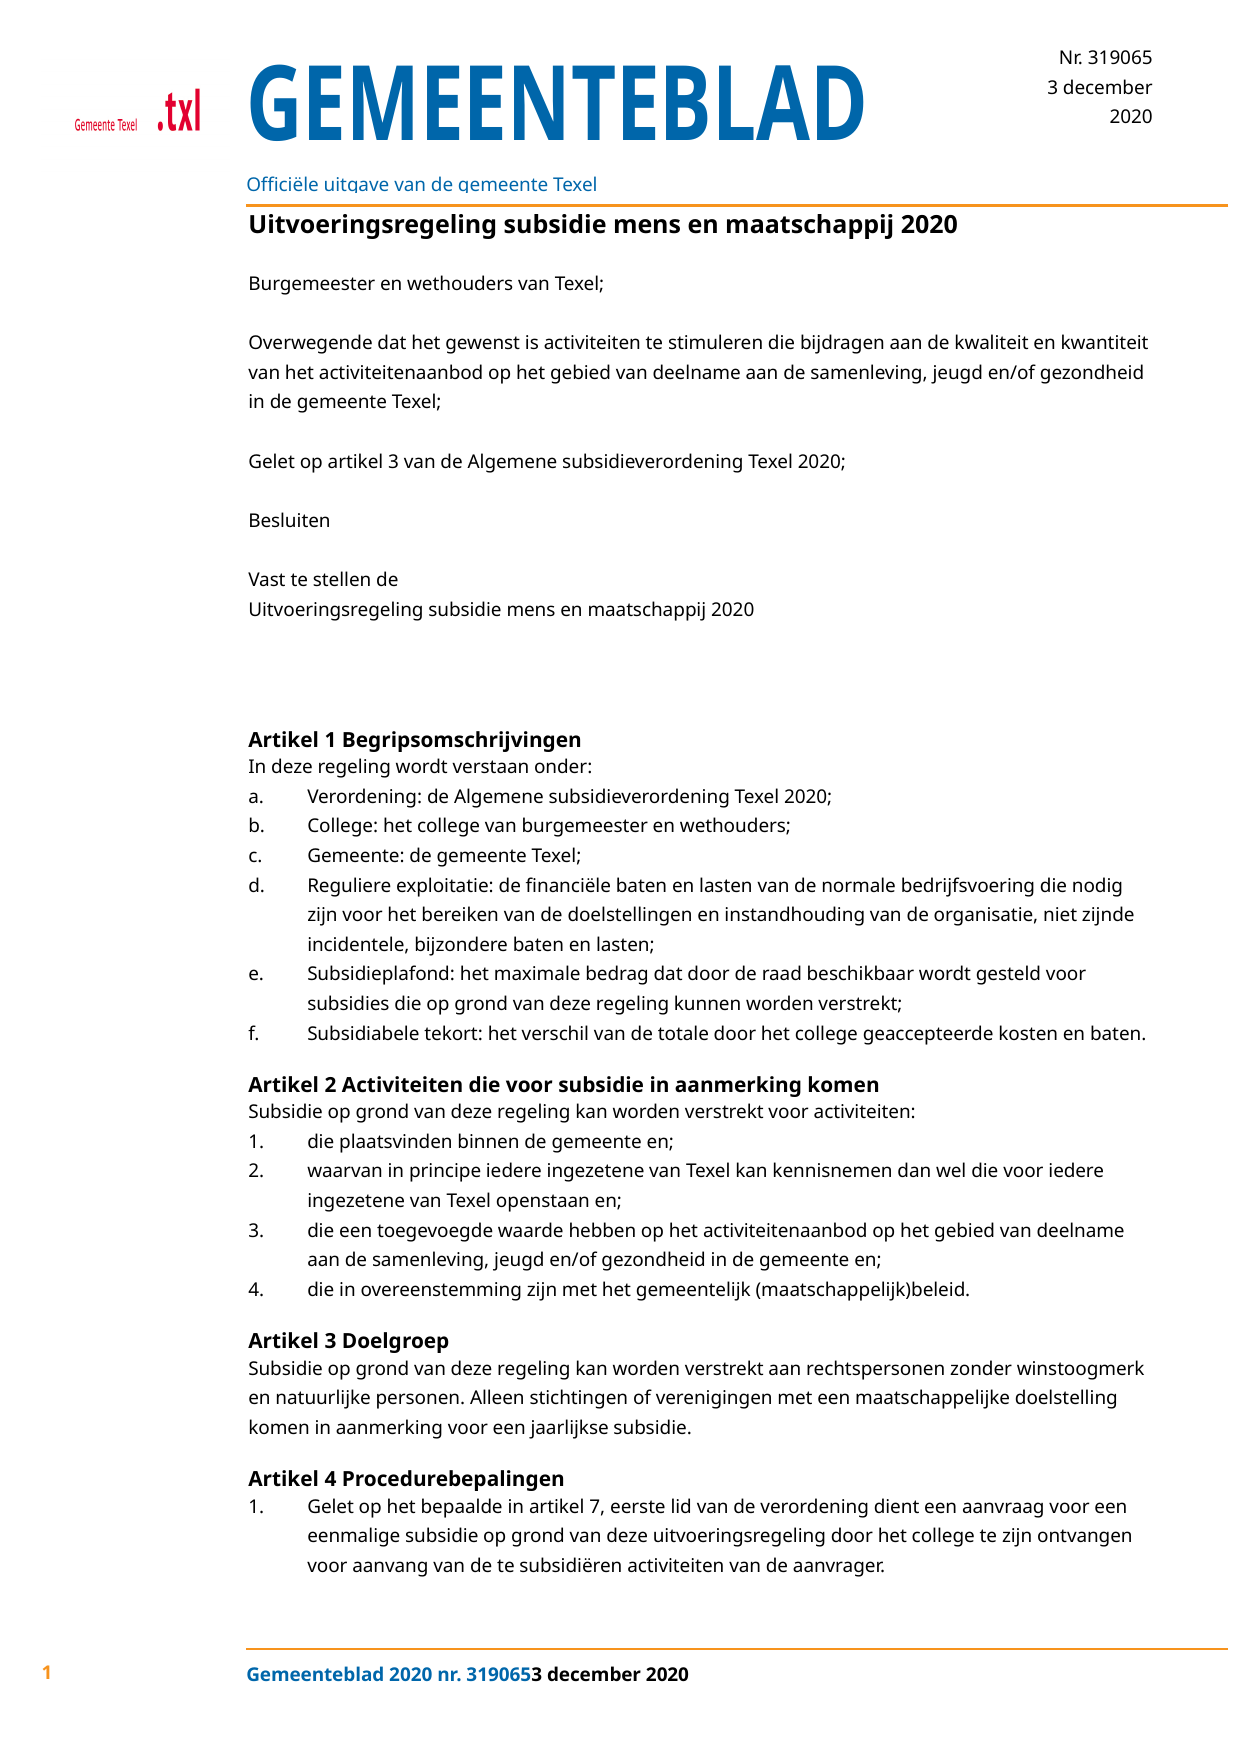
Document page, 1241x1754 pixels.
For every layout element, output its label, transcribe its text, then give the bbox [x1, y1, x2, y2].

list die in overeenstemming zijn met het gemeentelijk (maatschappelijk)beleid. [248, 1276, 1152, 1302]
text Artikel 2 Activiteiten die voor subsidie in aanmerking komen [248, 1070, 1152, 1098]
text Uitvoeringsregeling subsidie mens en maatschappij 2020 [248, 596, 1152, 621]
list Verordening: de Algemene subsidieverordening Texel 2020; [248, 783, 1152, 809]
list Gemeente: de gemeente Texel; [248, 842, 1152, 868]
list die plaatsvinden binnen de gemeente en; [248, 1128, 1152, 1154]
text Burgemeester en wethouders van Texel; [248, 270, 1152, 296]
text Vast te stellen de [248, 566, 1152, 592]
list Gelet op het bepaalde in artikel 7, eerste lid van de verordening dient een aanvraag voor een eenmalige subsidie op grond van deze uitvoeringsregeling door het college te zijn ontvangen voor aanvang van de te subsidiëren activiteiten van de aanvrager. [248, 1493, 1152, 1578]
text Artikel 1 Begripsomschrijvingen [248, 725, 1152, 753]
text Gelet op artikel 3 van de Algemene subsidieverordening Texel 2020; [248, 448, 1152, 473]
text Overwegende dat het gewenst is activiteiten te stimuleren die bijdragen aan de kwaliteit en kwantiteit van het activiteitenaanbod op het gebied van deelname aan de samenleving, jeugd en/of gezondheid in de gemeente Texel; [248, 329, 1152, 414]
text Artikel 3 Doelgroep [248, 1326, 1152, 1355]
list waarvan in principe iedere ingezetene van Texel kan kennisnemen dan wel die voor iedere ingezetene van Texel openstaan en; [248, 1158, 1152, 1213]
text Besluiten [248, 507, 1152, 533]
text In deze regeling wordt verstaan onder: [248, 753, 1152, 779]
list Reguliere exploitatie: de financiële baten en lasten van de normale bedrijfsvoering die nodig zijn voor het bereiken van de doelstellingen en instandhouding van de organisatie, niet zijnde incidentele, bijzondere baten en lasten; [248, 872, 1152, 957]
list College: het college van burgemeester en wethouders; [248, 813, 1152, 838]
list Subsidiabele tekort: het verschil van de totale door het college geaccepteerde kosten en baten. [248, 1020, 1152, 1045]
list Subsidieplafond: het maximale bedrag dat door de raad beschikbaar wordt gesteld voor subsidies die op grond van deze regeling kunnen worden verstrekt; [248, 961, 1152, 1016]
text Subsidie op grond van deze regeling kan worden verstrekt aan rechtspersonen zonder winstoogmerk en natuurlijke personen. Alleen stichtingen of verenigingen met een maatschappelijke doelstelling komen in aanmerking voor een jaarlijkse subsidie. [248, 1355, 1152, 1440]
text Uitvoeringsregeling subsidie mens en maatschappij 2020 [248, 207, 1152, 241]
text Subsidie op grond van deze regeling kan worden verstrekt voor activiteiten: [248, 1098, 1152, 1124]
text Artikel 4 Procedurebepalingen [248, 1464, 1152, 1493]
picture [41, 47, 231, 172]
list die een toegevoegde waarde hebben op het activiteitenaanbod op het gebied van deelname aan de samenleving, jeugd en/of gezondheid in de gemeente en; [248, 1217, 1152, 1272]
